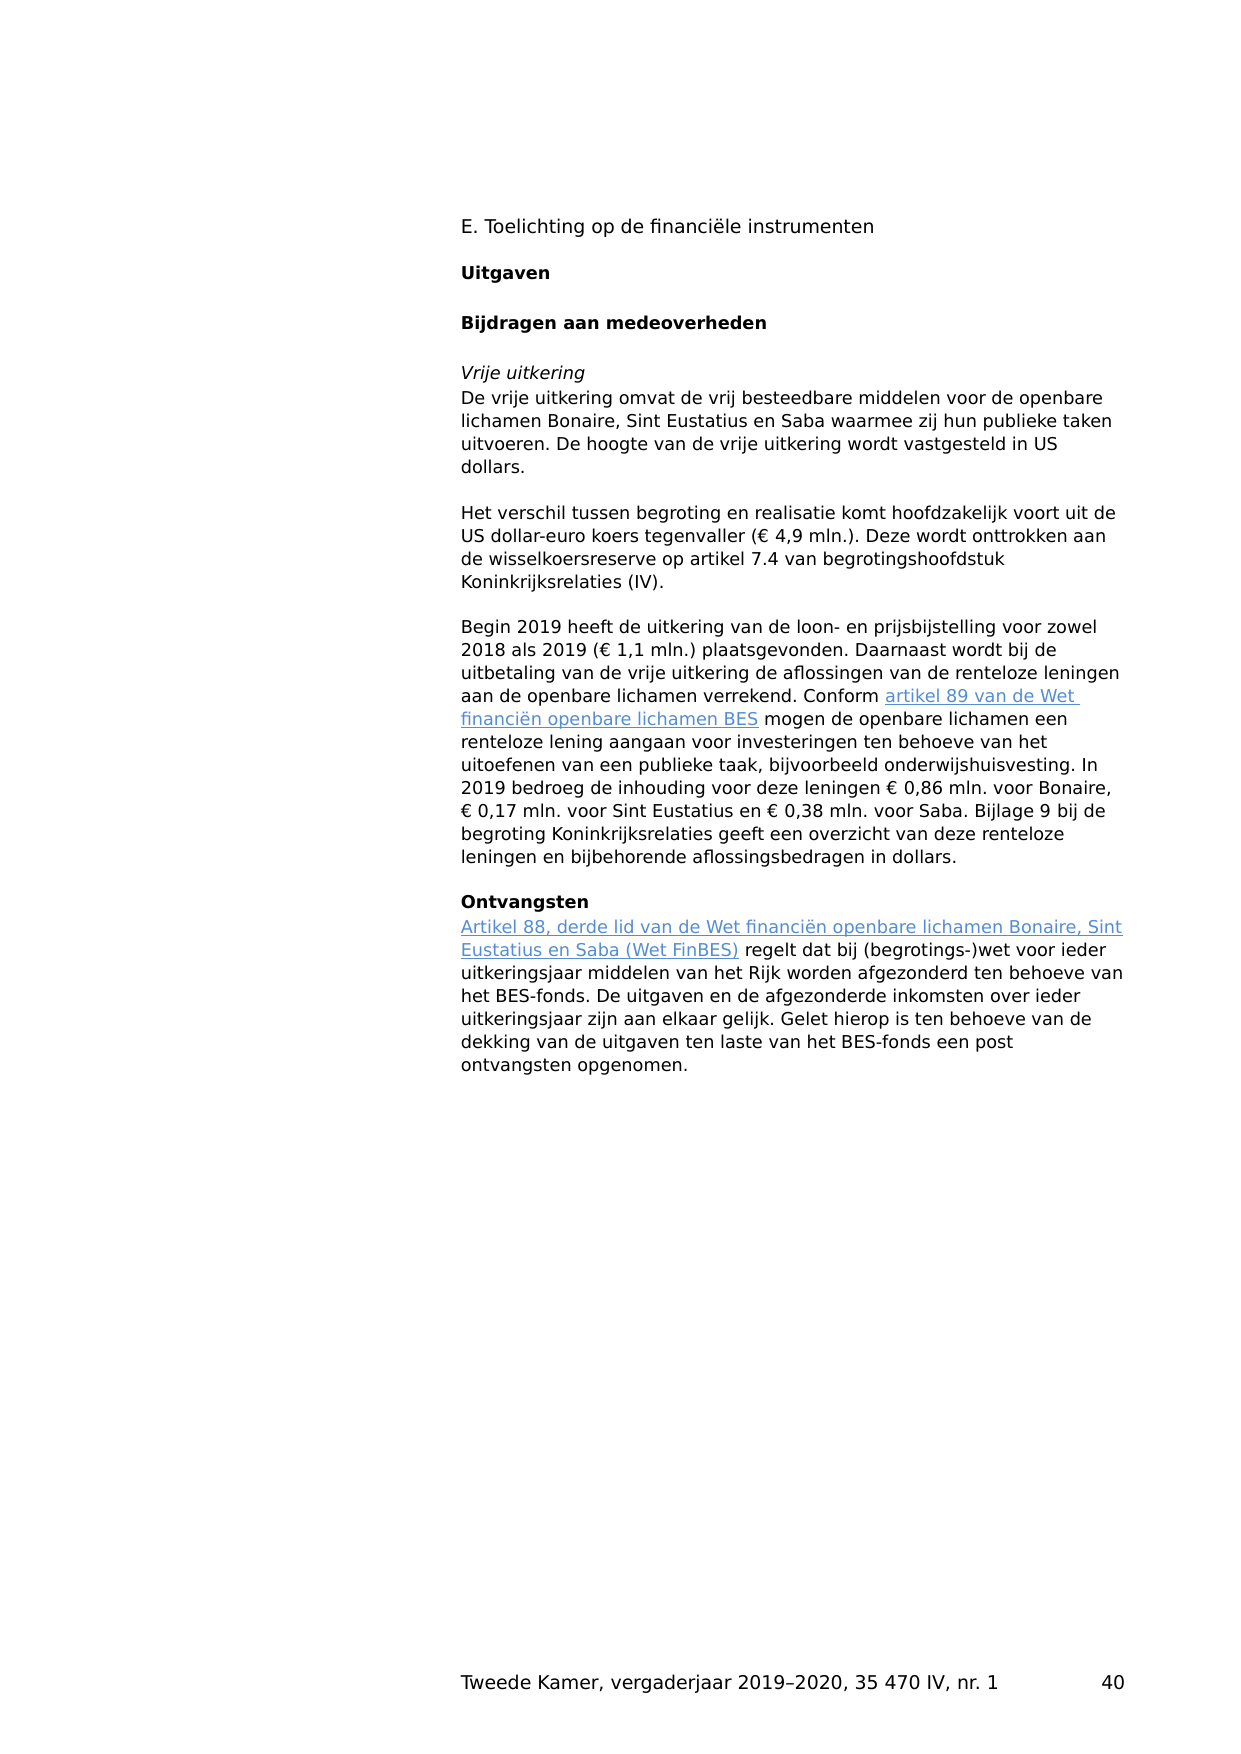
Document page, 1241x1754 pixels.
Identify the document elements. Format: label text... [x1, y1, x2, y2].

text Vrije uitkering [461, 361, 1125, 384]
text Artikel 88, derde lid van de Wet financiën openbare lichamen Bonaire, Sint Eustatius en Saba (Wet FinBES) regelt dat bij (begrotings-)wet voor ieder uitkeringsjaar middelen van het Rijk worden afgezonderd ten behoeve van het BES-fonds. De uitgaven en de afgezonderde inkomsten over ieder uitkeringsjaar zijn aan elkaar gelijk. Gelet hierop is ten behoeve van de dekking van de uitgaven ten laste van het BES-fonds een post ontvangsten opgenomen. [461, 916, 1125, 1076]
text Ontvangsten [461, 891, 1125, 913]
text Het verschil tussen begroting en realisatie komt hoofdzakelijk voort uit de US dollar-euro koers tegenvaller (€ 4,9 mln.). Deze wordt onttrokken aan de wisselkoersreserve op artikel 7.4 van begrotingshoofdstuk Koninkrijksrelaties (IV). [461, 501, 1125, 593]
text De vrije uitkering omvat de vrij besteedbare middelen voor de openbare lichamen Bonaire, Sint Eustatius en Saba waarmee zij hun publieke taken uitvoeren. De hoogte van de vrije uitkering wordt vastgesteld in US dollars. [461, 386, 1125, 478]
text Uitgaven [461, 261, 1125, 284]
title E. Toelichting op de financiële instrumenten [461, 216, 1125, 238]
text Begin 2019 heeft de uitkering van de loon- en prijsbijstelling voor zowel 2018 als 2019 (€ 1,1 mln.) plaatsgevonden. Daarnaast wordt bij de uitbetaling van de vrije uitkering de aflossingen van de renteloze leningen aan de openbare lichamen verrekend. Conform artikel 89 van de Wet financiën openbare lichamen BES mogen de openbare lichamen een renteloze lening aangaan voor investeringen ten behoeve van het uitoefenen van een publieke taak, bijvoorbeeld onderwijshuisvesting. In 2019 bedroeg de inhouding voor deze leningen € 0,86 mln. voor Bonaire, € 0,17 mln. voor Sint Eustatius en € 0,38 mln. voor Saba. Bijlage 9 bij de begroting Koninkrijksrelaties geeft een overzicht van deze renteloze leningen en bijbehorende aflossingsbedragen in dollars. [461, 616, 1125, 868]
text Bijdragen aan medeoverheden [461, 311, 1125, 334]
